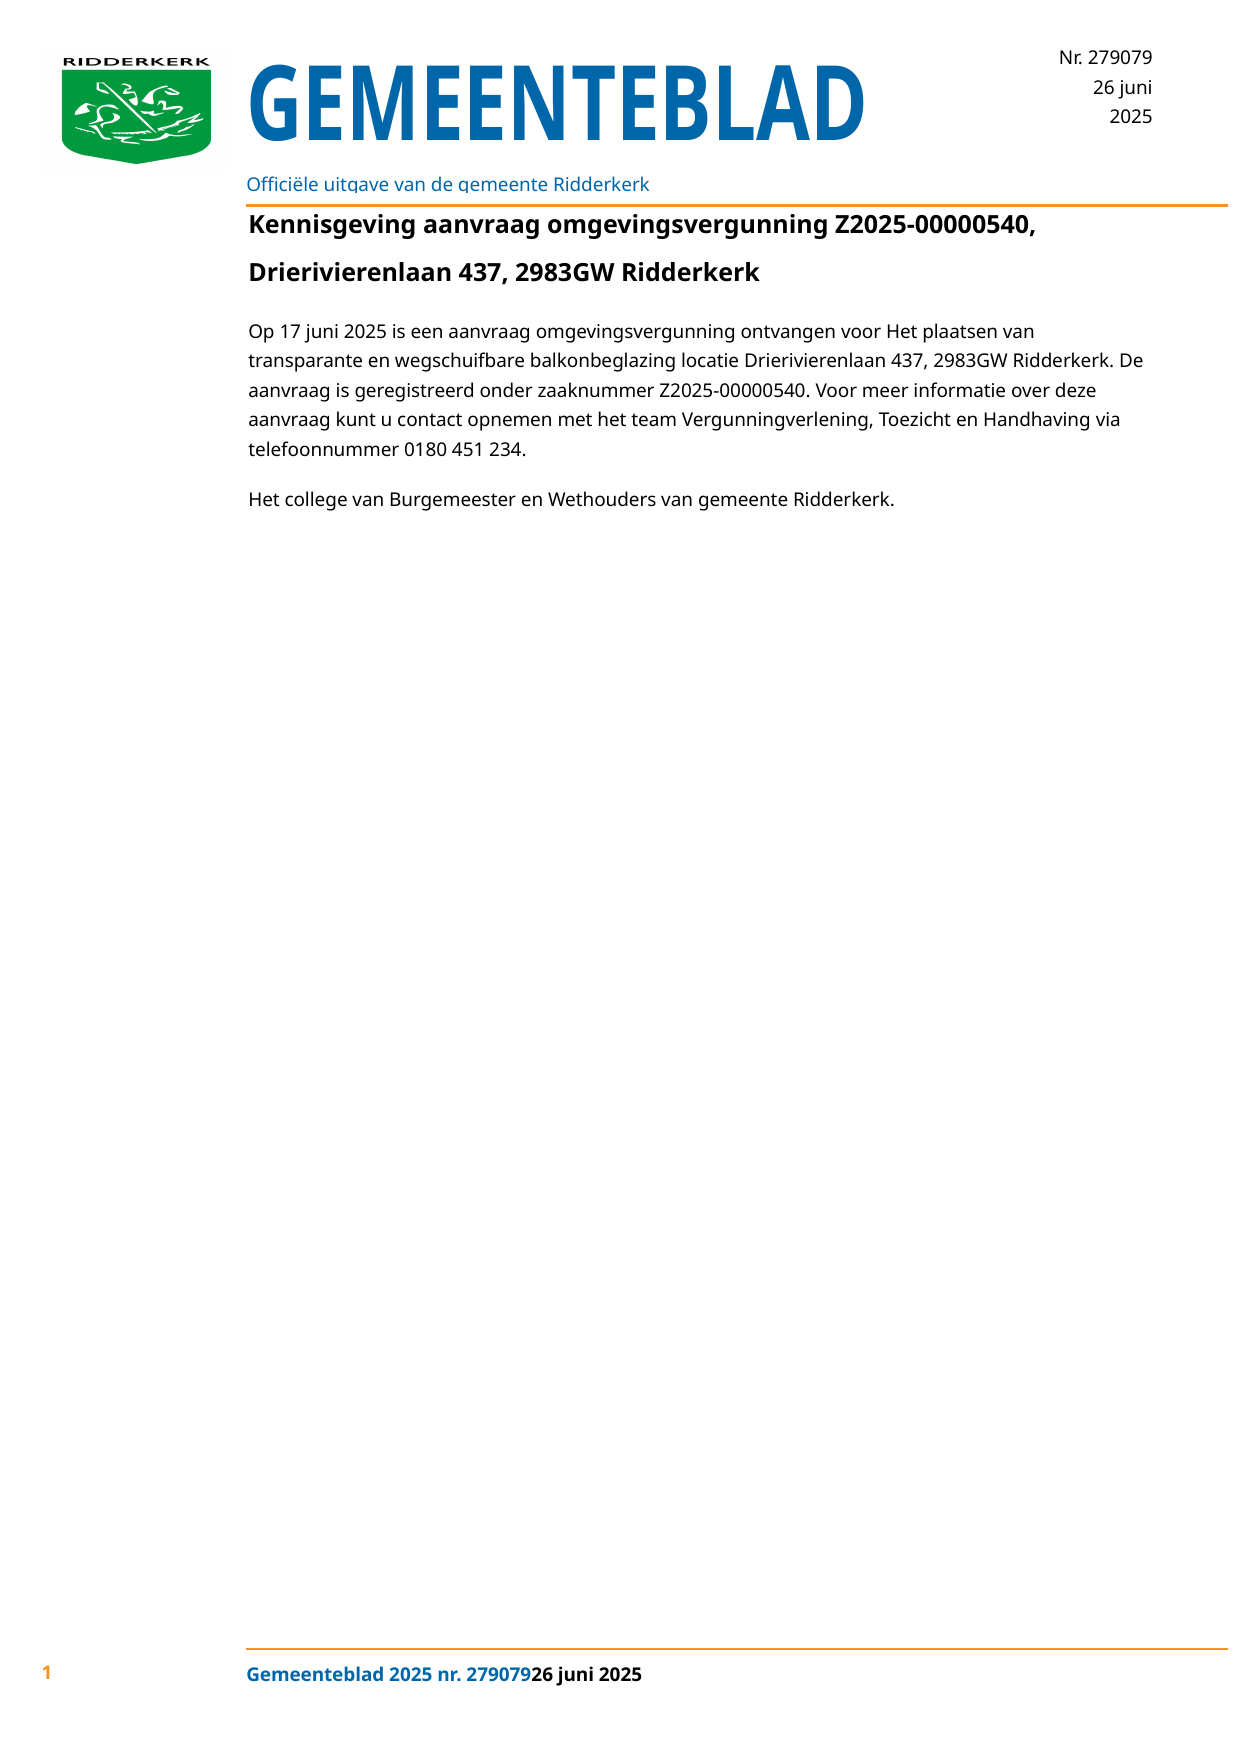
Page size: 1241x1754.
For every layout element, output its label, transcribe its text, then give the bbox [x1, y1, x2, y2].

picture [41, 47, 231, 172]
text Op 17 juni 2025 is een aanvraag omgevingsvergunning ontvangen voor Het plaatsen van transparante en wegschuifbare balkonbeglazing locatie Drierivierenlaan 437, 2983GW Ridderkerk. De aanvraag is geregistreerd onder zaaknummer Z2025-00000540. Voor meer informatie over deze aanvraag kunt u contact opnemen met het team Vergunningverlening, Toezicht en Handhaving via telefoonnummer 0180 451 234. [248, 318, 1152, 462]
text Het college van Burgemeester en Wethouders van gemeente Ridderkerk. [248, 487, 1152, 512]
text Kennisgeving aanvraag omgevingsvergunning Z2025-00000540, Drierivierenlaan 437, 2983GW Ridderkerk [248, 207, 1152, 288]
